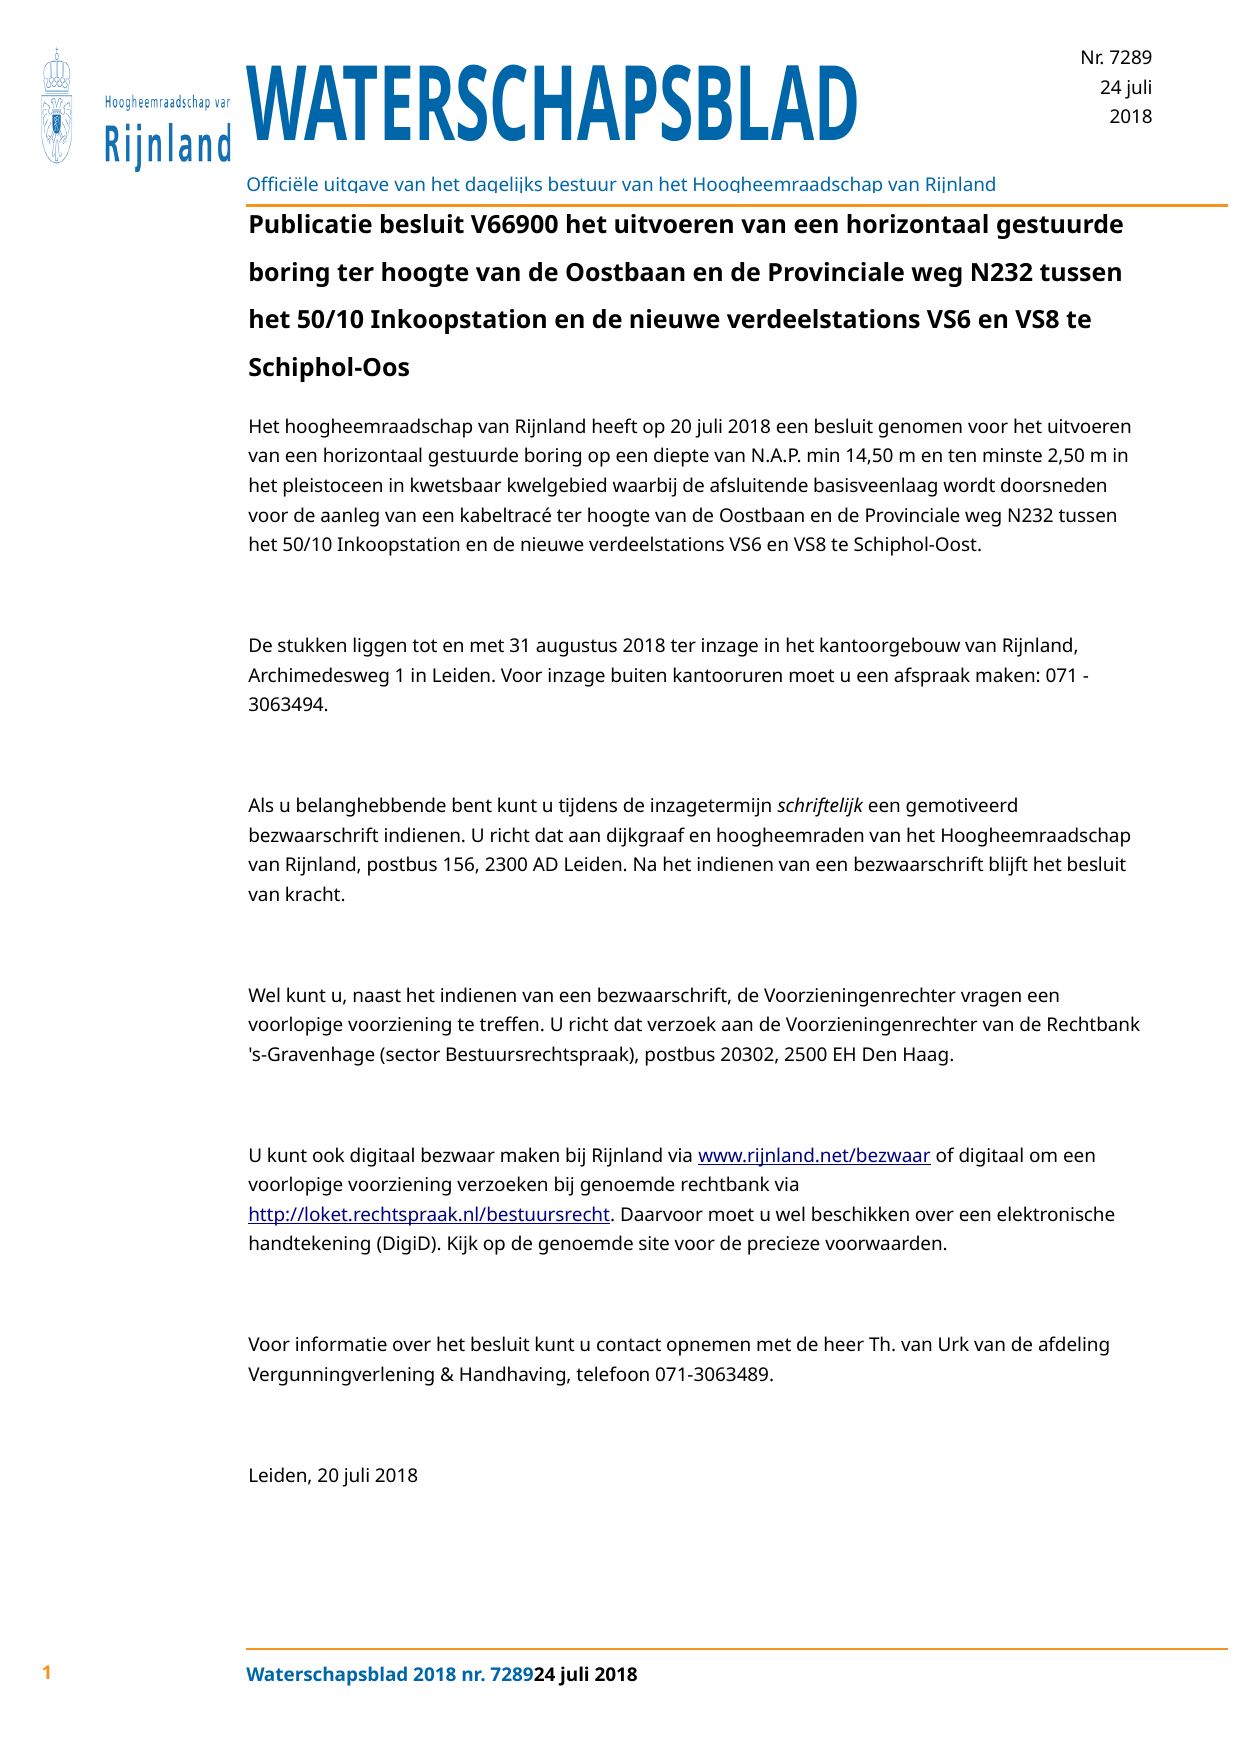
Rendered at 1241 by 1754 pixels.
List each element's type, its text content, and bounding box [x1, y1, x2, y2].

picture [41, 47, 231, 172]
text Leiden, 20 juli 2018 [248, 1462, 1152, 1488]
text Het hoogheemraadschap van Rijnland heeft op 20 juli 2018 een besluit genomen voor het uitvoeren van een horizontaal gestuurde boring op een diepte van N.A.P. min 14,50 m en ten minste 2,50 m in het pleistoceen in kwetsbaar kwelgebied waarbij de afsluitende basisveenlaag wordt doorsneden voor de aanleg van een kabeltracé ter hoogte van de Oostbaan en de Provinciale weg N232 tussen het 50/10 Inkoopstation en de nieuwe verdeelstations VS6 en VS8 te Schiphol-Oost. [248, 413, 1152, 557]
text Voor informatie over het besluit kunt u contact opnemen met de heer Th. van Urk van de afdeling Vergunningverlening & Handhaving, telefoon 071-3063489. [248, 1331, 1152, 1387]
text Als u belanghebbende bent kunt u tijdens de inzagetermijn schriftelijk een gemotiveerd bezwaarschrift indienen. U richt dat aan dijkgraaf en hoogheemraden van het Hoogheemraadschap van Rijnland, postbus 156, 2300 AD Leiden. Na het indienen van een bezwaarschrift blijft het besluit van kracht. [248, 792, 1152, 907]
text Wel kunt u, naast het indienen van een bezwaarschrift, de Voorzieningenrechter vragen een voorlopige voorziening te treffen. U richt dat verzoek aan de Voorzieningenrechter van de Rechtbank 's-Gravenhage (sector Bestuursrechtspraak), postbus 20302, 2500 EH Den Haag. [248, 982, 1152, 1067]
text De stukken liggen tot en met 31 augustus 2018 ter inzage in het kantoorgebouw van Rijnland, Archimedesweg 1 in Leiden. Voor inzage buiten kantooruren moet u een afspraak maken: 071 - 3063494. [248, 632, 1152, 717]
text U kunt ook digitaal bezwaar maken bij Rijnland via www.rijnland.net/bezwaar of digitaal om een voorlopige voorziening verzoeken bij genoemde rechtbank via http://loket.rechtspraak.nl/bestuursrecht. Daarvoor moet u wel beschikken over een elektronische handtekening (DigiD). Kijk op de genoemde site voor de precieze voorwaarden. [248, 1142, 1152, 1256]
text Publicatie besluit V66900 het uitvoeren van een horizontaal gestuurde boring ter hoogte van de Oostbaan en de Provinciale weg N232 tussen het 50/10 Inkoopstation en de nieuwe verdeelstations VS6 en VS8 te Schiphol-Oos [248, 207, 1152, 384]
